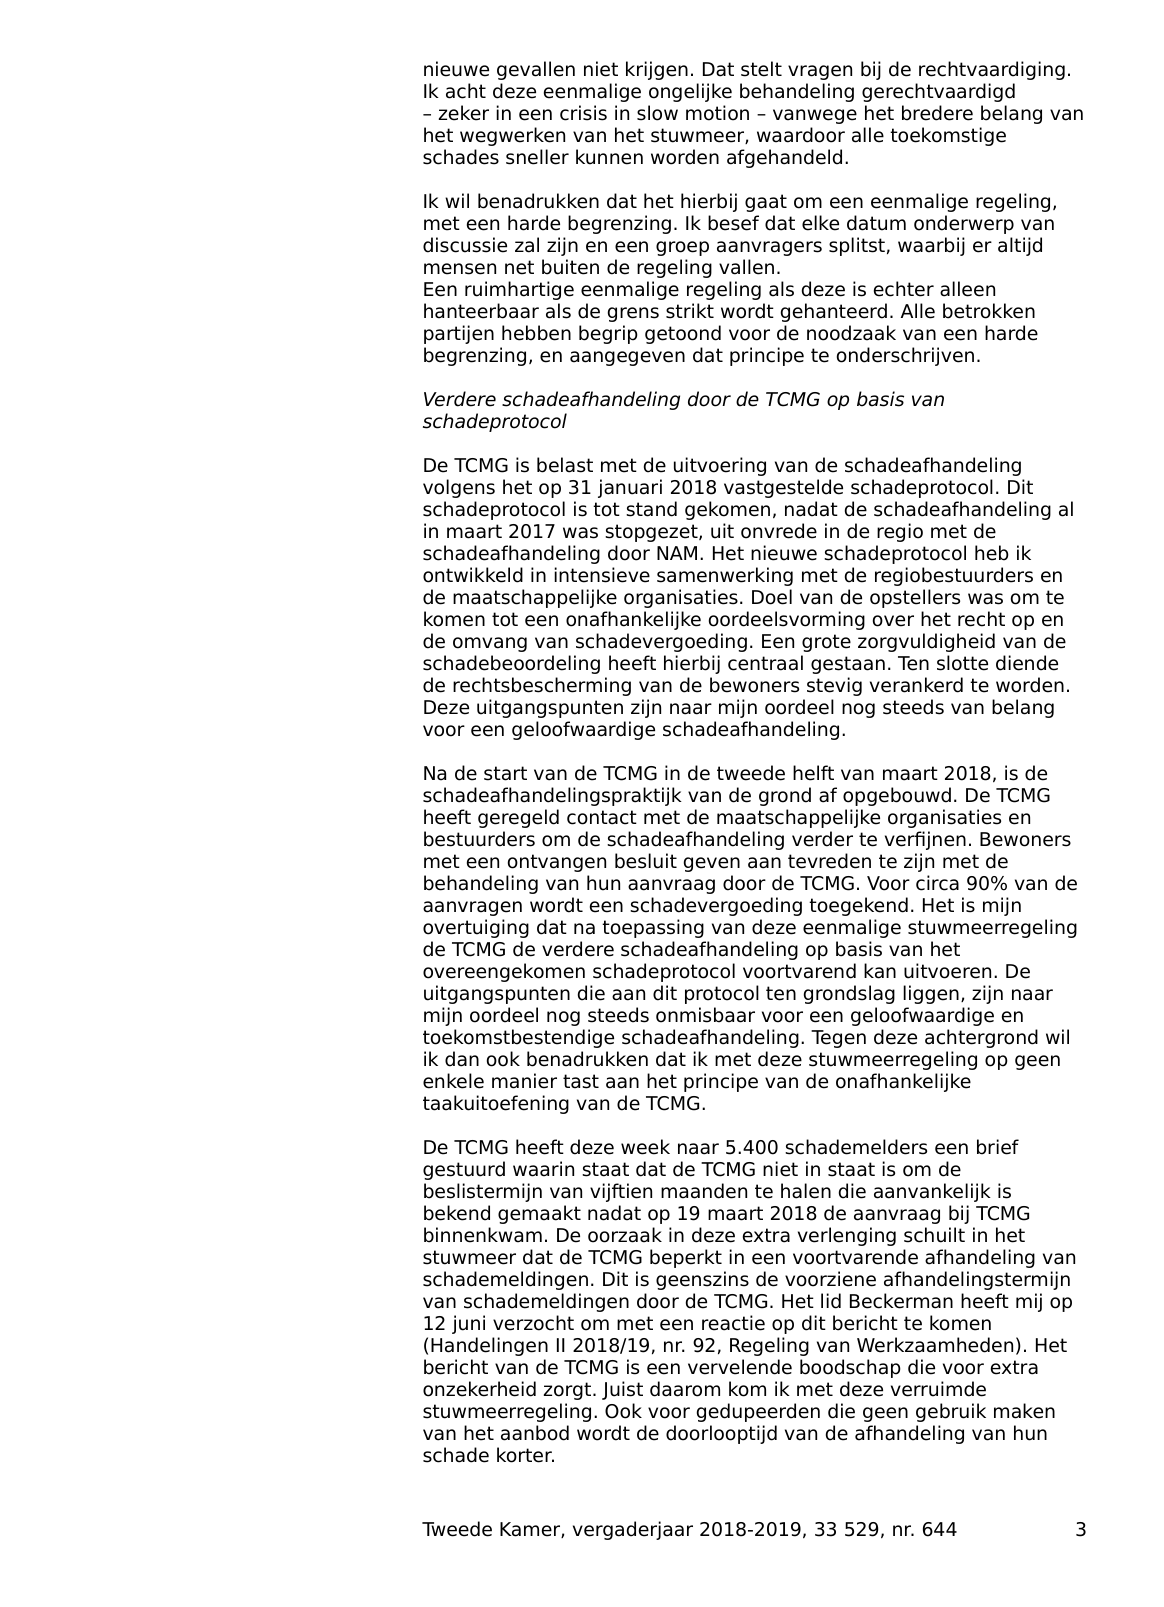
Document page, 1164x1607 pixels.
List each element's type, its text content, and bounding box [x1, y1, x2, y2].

text Na de start van de TCMG in de tweede helft van maart 2018, is de schadeafhandelingspraktijk van de grond af opgebouwd. De TCMG heeft geregeld contact met de maatschappelijke organisaties en bestuurders om de schadeafhandeling verder te verfijnen. Bewoners met een ontvangen besluit geven aan tevreden te zijn met de behandeling van hun aanvraag door de TCMG. Voor circa 90% van de aanvragen wordt een schadevergoeding toegekend. Het is mijn overtuiging dat na toepassing van deze eenmalige stuwmeerregeling de TCMG de verdere schadeafhandeling op basis van het overeengekomen schadeprotocol voortvarend kan uitvoeren. De uitgangspunten die aan dit protocol ten grondslag liggen, zijn naar mijn oordeel nog steeds onmisbaar voor een geloofwaardige en toekomstbestendige schadeafhandeling. Tegen deze achtergrond wil ik dan ook benadrukken dat ik met deze stuwmeerregeling op geen enkele manier tast aan het principe van de onafhankelijke taakuitoefening van de TCMG. [422, 763, 1087, 1115]
text De TCMG is belast met de uitvoering van de schadeafhandeling volgens het op 31 januari 2018 vastgestelde schadeprotocol. Dit schadeprotocol is tot stand gekomen, nadat de schadeafhandeling al in maart 2017 was stopgezet, uit onvrede in de regio met de schadeafhandeling door NAM. Het nieuwe schadeprotocol heb ik ontwikkeld in intensieve samenwerking met de regiobestuurders en de maatschappelijke organisaties. Doel van de opstellers was om te komen tot een onafhankelijke oordeelsvorming over het recht op en de omvang van schadevergoeding. Een grote zorgvuldigheid van de schadebeoordeling heeft hierbij centraal gestaan. Ten slotte diende de rechtsbescherming van de bewoners stevig verankerd te worden. Deze uitgangspunten zijn naar mijn oordeel nog steeds van belang voor een geloofwaardige schadeafhandeling. [422, 455, 1087, 741]
subtitle Verdere schadeafhandeling door de TCMG op basis van schadeprotocol [422, 389, 1087, 433]
text De TCMG heeft deze week naar 5.400 schademelders een brief gestuurd waarin staat dat de TCMG niet in staat is om de beslistermijn van vijftien maanden te halen die aanvankelijk is bekend gemaakt nadat op 19 maart 2018 de aanvraag bij TCMG binnenkwam. De oorzaak in deze extra verlenging schuilt in het stuwmeer dat de TCMG beperkt in een voortvarende afhandeling van schademeldingen. Dit is geenszins de voorziene afhandelingstermijn van schademeldingen door de TCMG. Het lid Beckerman heeft mij op 12 juni verzocht om met een reactie op dit bericht te komen (Handelingen II 2018/19, nr. 92, Regeling van Werkzaamheden). Het bericht van de TCMG is een vervelende boodschap die voor extra onzekerheid zorgt. Juist daarom kom ik met deze verruimde stuwmeerregeling. Ook voor gedupeerden die geen gebruik maken van het aanbod wordt de doorlooptijd van de afhandeling van hun schade korter. [422, 1137, 1087, 1467]
text Ik wil benadrukken dat het hierbij gaat om een eenmalige regeling, met een harde begrenzing. Ik besef dat elke datum onderwerp van discussie zal zijn en een groep aanvragers splitst, waarbij er altijd mensen net buiten de regeling vallen. [422, 191, 1087, 279]
text nieuwe gevallen niet krijgen. Dat stelt vragen bij de rechtvaardiging. Ik acht deze eenmalige ongelijke behandeling gerechtvaardigd – zeker in een crisis in slow motion – vanwege het bredere belang van het wegwerken van het stuwmeer, waardoor alle toekomstige schades sneller kunnen worden afgehandeld. [422, 59, 1087, 169]
text Een ruimhartige eenmalige regeling als deze is echter alleen hanteerbaar als de grens strikt wordt gehanteerd. Alle betrokken partijen hebben begrip getoond voor de noodzaak van een harde begrenzing, en aangegeven dat principe te onderschrijven. [422, 279, 1087, 367]
